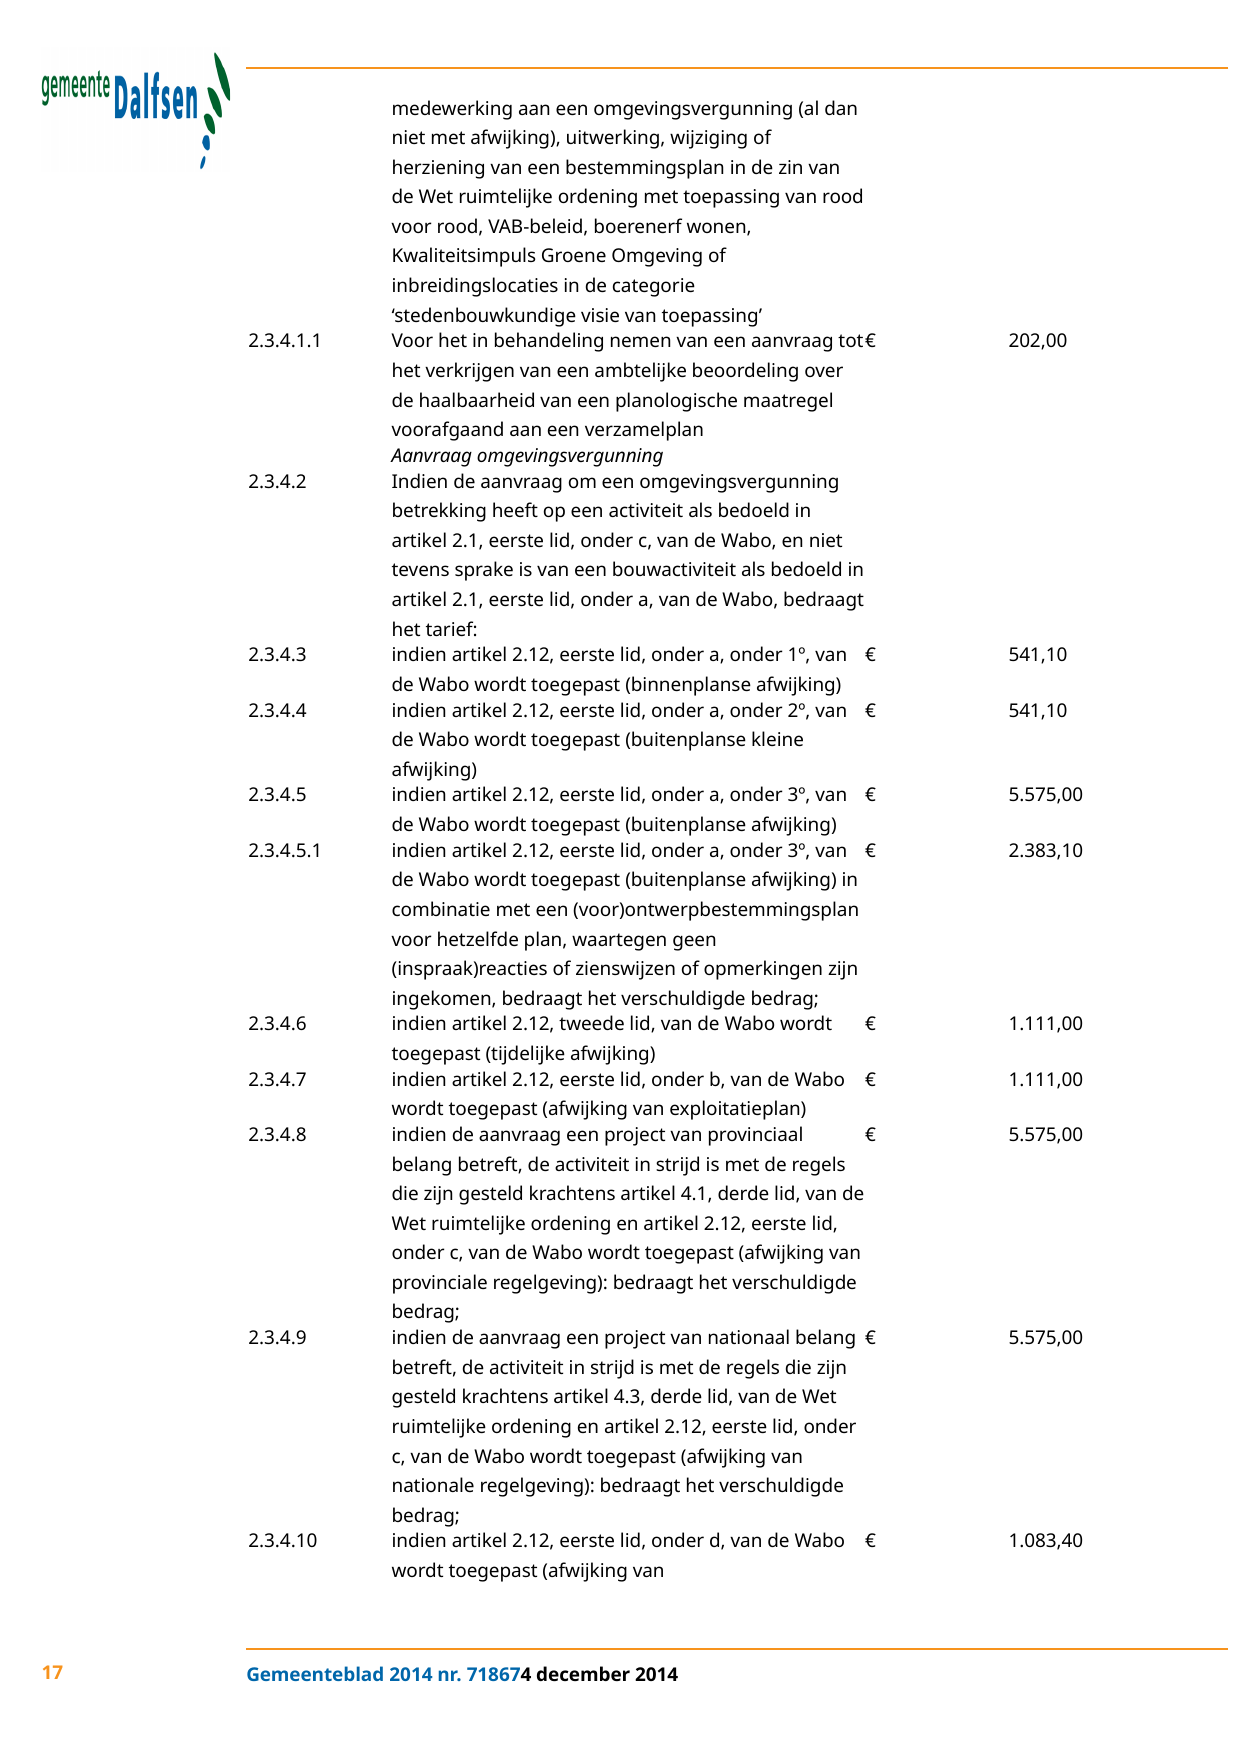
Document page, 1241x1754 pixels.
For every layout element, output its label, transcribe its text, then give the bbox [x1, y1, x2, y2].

table_cell € [865, 697, 1008, 782]
table_cell 1.111,00 [1008, 1011, 1152, 1066]
table_cell 2.3.4.2 [248, 468, 391, 641]
table_cell indien de aanvraag een project van nationaal belang betreft, de activiteit in strijd is met de regels die zijn gesteld krachtens artikel 4.3, derde lid, van de Wet ruimtelijke ordening en artikel 2.12, eerste lid, onder c, van de Wabo wordt toegepast (afwijking van nationale regelgeving): bedraagt het verschuldigde bedrag; [391, 1325, 865, 1528]
table_cell [1008, 468, 1152, 641]
table_cell 202,00 [1008, 328, 1152, 442]
table_cell medewerking aan een omgevingsvergunning (al dan niet met afwijking), uitwerking, wijziging of herziening van een bestemmingsplan in de zin van de Wet ruimtelijke ordening met toepassing van rood voor rood, VAB-beleid, boerenerf wonen, Kwaliteitsimpuls Groene Omgeving of inbreidingslocaties in de categorie ‘stedenbouwkundige visie van toepassing’ [391, 95, 865, 328]
table_cell 1.083,40 [1008, 1528, 1152, 1583]
table_cell € [865, 837, 1008, 1011]
table_cell 541,10 [1008, 641, 1152, 697]
table_cell € [865, 641, 1008, 697]
table_cell Aanvraag omgevingsvergunning [391, 442, 865, 468]
table_cell 2.3.4.8 [248, 1121, 391, 1324]
table_cell [1008, 442, 1152, 468]
table_cell 2.3.4.6 [248, 1011, 391, 1066]
table_cell € [865, 1121, 1008, 1324]
table_cell 2.3.4.9 [248, 1325, 391, 1528]
table_cell [865, 95, 1008, 328]
table_cell [248, 442, 391, 468]
table_cell indien artikel 2.12, tweede lid, van de Wabo wordt toegepast (tijdelijke afwijking) [391, 1011, 865, 1066]
table_cell Indien de aanvraag om een omgevingsvergunning betrekking heeft op een activiteit als bedoeld in artikel 2.1, eerste lid, onder c, van de Wabo, en niet tevens sprake is van een bouwactiviteit als bedoeld in artikel 2.1, eerste lid, onder a, van de Wabo, bedraagt het tarief: [391, 468, 865, 641]
table_cell 5.575,00 [1008, 782, 1152, 837]
table_cell [1008, 95, 1152, 328]
table_cell 2.383,10 [1008, 837, 1152, 1011]
table_cell indien artikel 2.12, eerste lid, onder a, onder 3º, van de Wabo wordt toegepast (buitenplanse afwijking) in combinatie met een (voor)ontwerpbestemmingsplan voor hetzelfde plan, waartegen geen (inspraak)reacties of zienswijzen of opmerkingen zijn ingekomen, bedraagt het verschuldigde bedrag; [391, 837, 865, 1011]
table_cell [248, 95, 391, 328]
table_cell 5.575,00 [1008, 1325, 1152, 1528]
table_cell 2.3.4.1.1 [248, 328, 391, 442]
table_cell [865, 442, 1008, 468]
table_cell indien artikel 2.12, eerste lid, onder a, onder 1º, van de Wabo wordt toegepast (binnenplanse afwijking) [391, 641, 865, 697]
table_cell 1.111,00 [1008, 1066, 1152, 1121]
table_cell 5.575,00 [1008, 1121, 1152, 1324]
table_cell 2.3.4.5 [248, 782, 391, 837]
table_cell indien artikel 2.12, eerste lid, onder b, van de Wabo wordt toegepast (afwijking van exploitatieplan) [391, 1066, 865, 1121]
table_cell € [865, 1011, 1008, 1066]
table_cell 2.3.4.7 [248, 1066, 391, 1121]
table_cell 2.3.4.5.1 [248, 837, 391, 1011]
table_cell € [865, 782, 1008, 837]
table_cell € [865, 1325, 1008, 1528]
table_cell [865, 468, 1008, 641]
table_cell 541,10 [1008, 697, 1152, 782]
table_cell Voor het in behandeling nemen van een aanvraag tot het verkrijgen van een ambtelijke beoordeling over de haalbaarheid van een planologische maatregel voorafgaand aan een verzamelplan [391, 328, 865, 442]
table_cell indien artikel 2.12, eerste lid, onder a, onder 2º, van de Wabo wordt toegepast (buitenplanse kleine afwijking) [391, 697, 865, 782]
table_cell indien artikel 2.12, eerste lid, onder a, onder 3º, van de Wabo wordt toegepast (buitenplanse afwijking) [391, 782, 865, 837]
table_cell indien de aanvraag een project van provinciaal belang betreft, de activiteit in strijd is met de regels die zijn gesteld krachtens artikel 4.1, derde lid, van de Wet ruimtelijke ordening en artikel 2.12, eerste lid, onder c, van de Wabo wordt toegepast (afwijking van provinciale regelgeving): bedraagt het verschuldigde bedrag; [391, 1121, 865, 1324]
picture [41, 47, 231, 172]
table_cell 2.3.4.10 [248, 1528, 391, 1583]
table_cell € [865, 1528, 1008, 1583]
table_cell € [865, 1066, 1008, 1121]
table_cell 2.3.4.3 [248, 641, 391, 697]
table_cell € [865, 328, 1008, 442]
table_cell indien artikel 2.12, eerste lid, onder d, van de Wabo wordt toegepast (afwijking van [391, 1528, 865, 1583]
table_cell 2.3.4.4 [248, 697, 391, 782]
